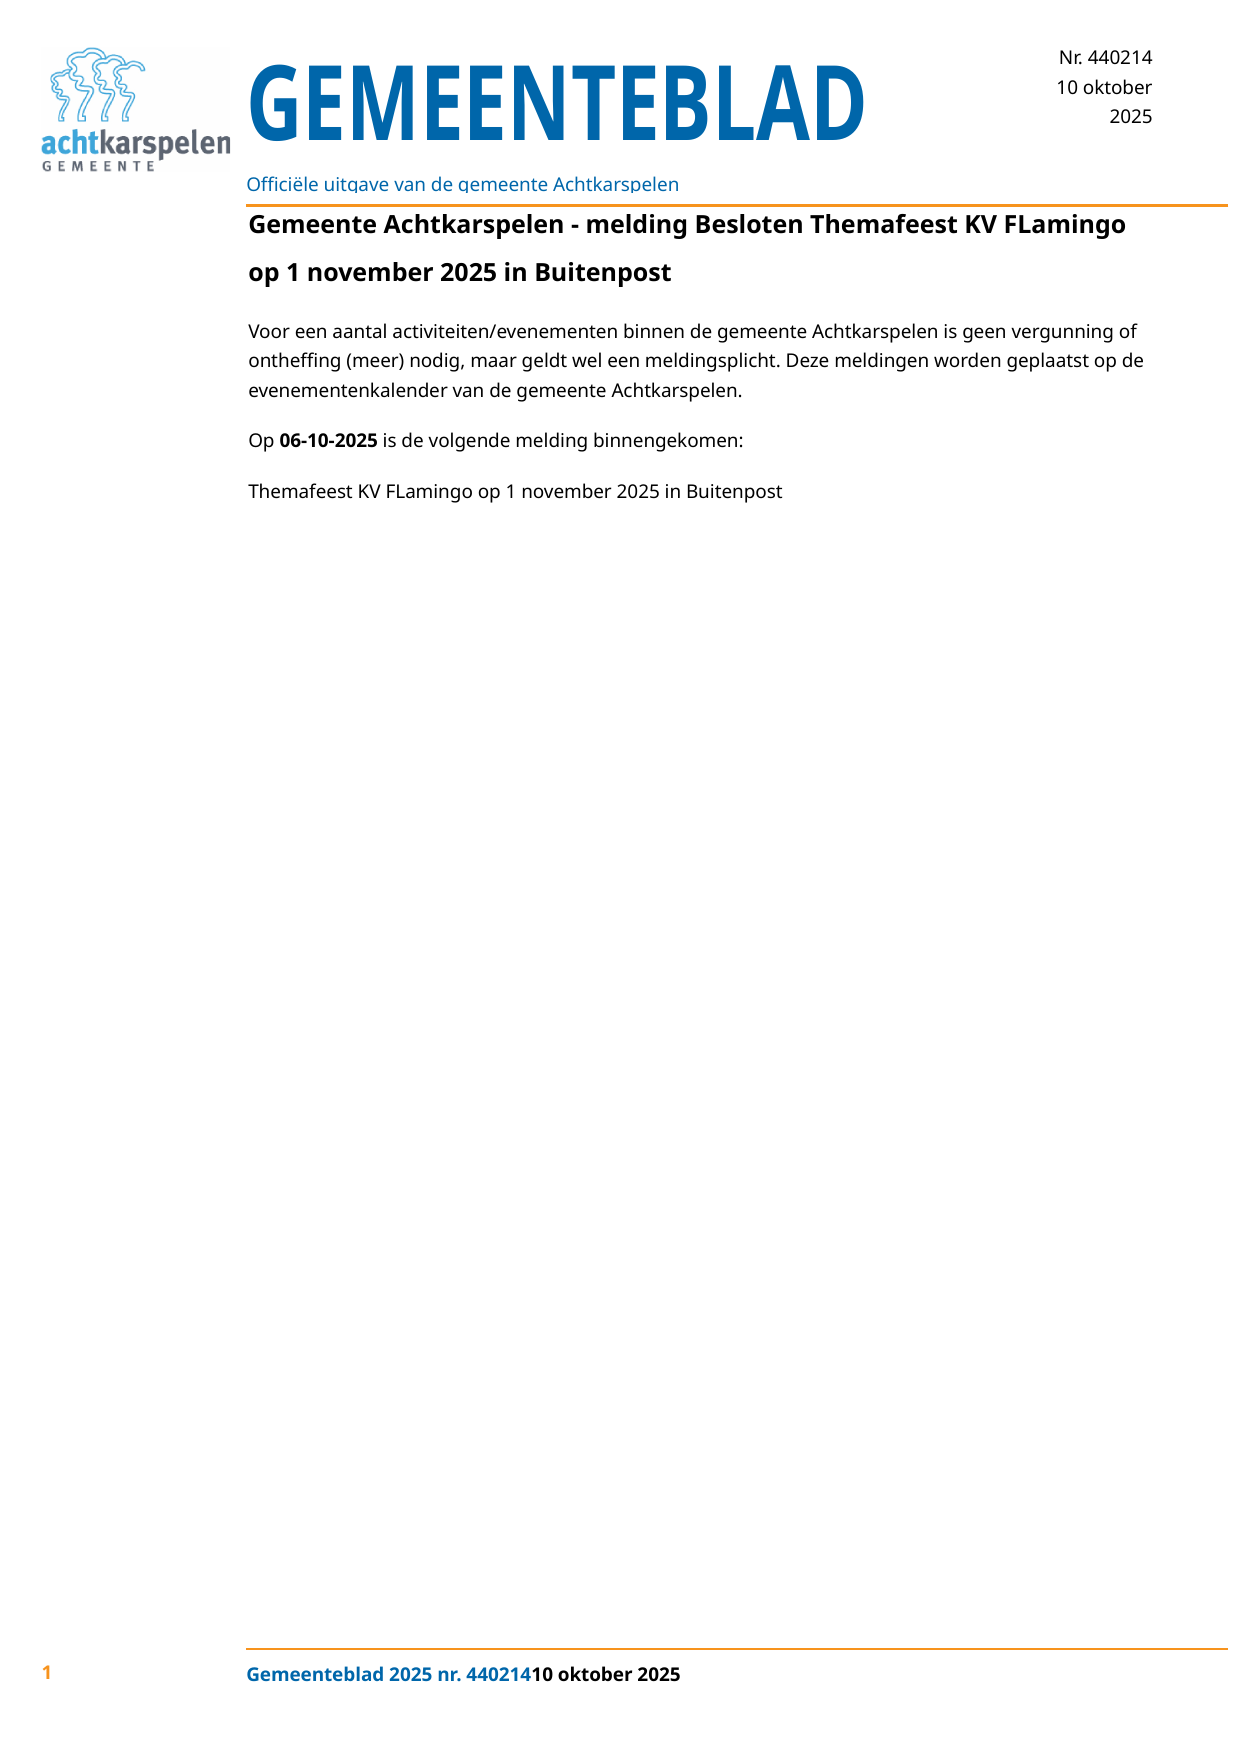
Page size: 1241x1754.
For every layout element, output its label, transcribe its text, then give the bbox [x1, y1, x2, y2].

text Themafeest KV FLamingo op 1 november 2025 in Buitenpost [248, 478, 1152, 504]
text Gemeente Achtkarspelen - melding Besloten Themafeest KV FLamingo op 1 november 2025 in Buitenpost [248, 207, 1152, 288]
text Voor een aantal activiteiten/evenementen binnen de gemeente Achtkarspelen is geen vergunning of ontheffing (meer) nodig, maar geldt wel een meldingsplicht. Deze meldingen worden geplaatst op de evenementenkalender van de gemeente Achtkarspelen. [248, 318, 1152, 403]
text Op 06-10-2025 is de volgende melding binnengekomen: [248, 427, 1152, 453]
picture [41, 47, 231, 172]
